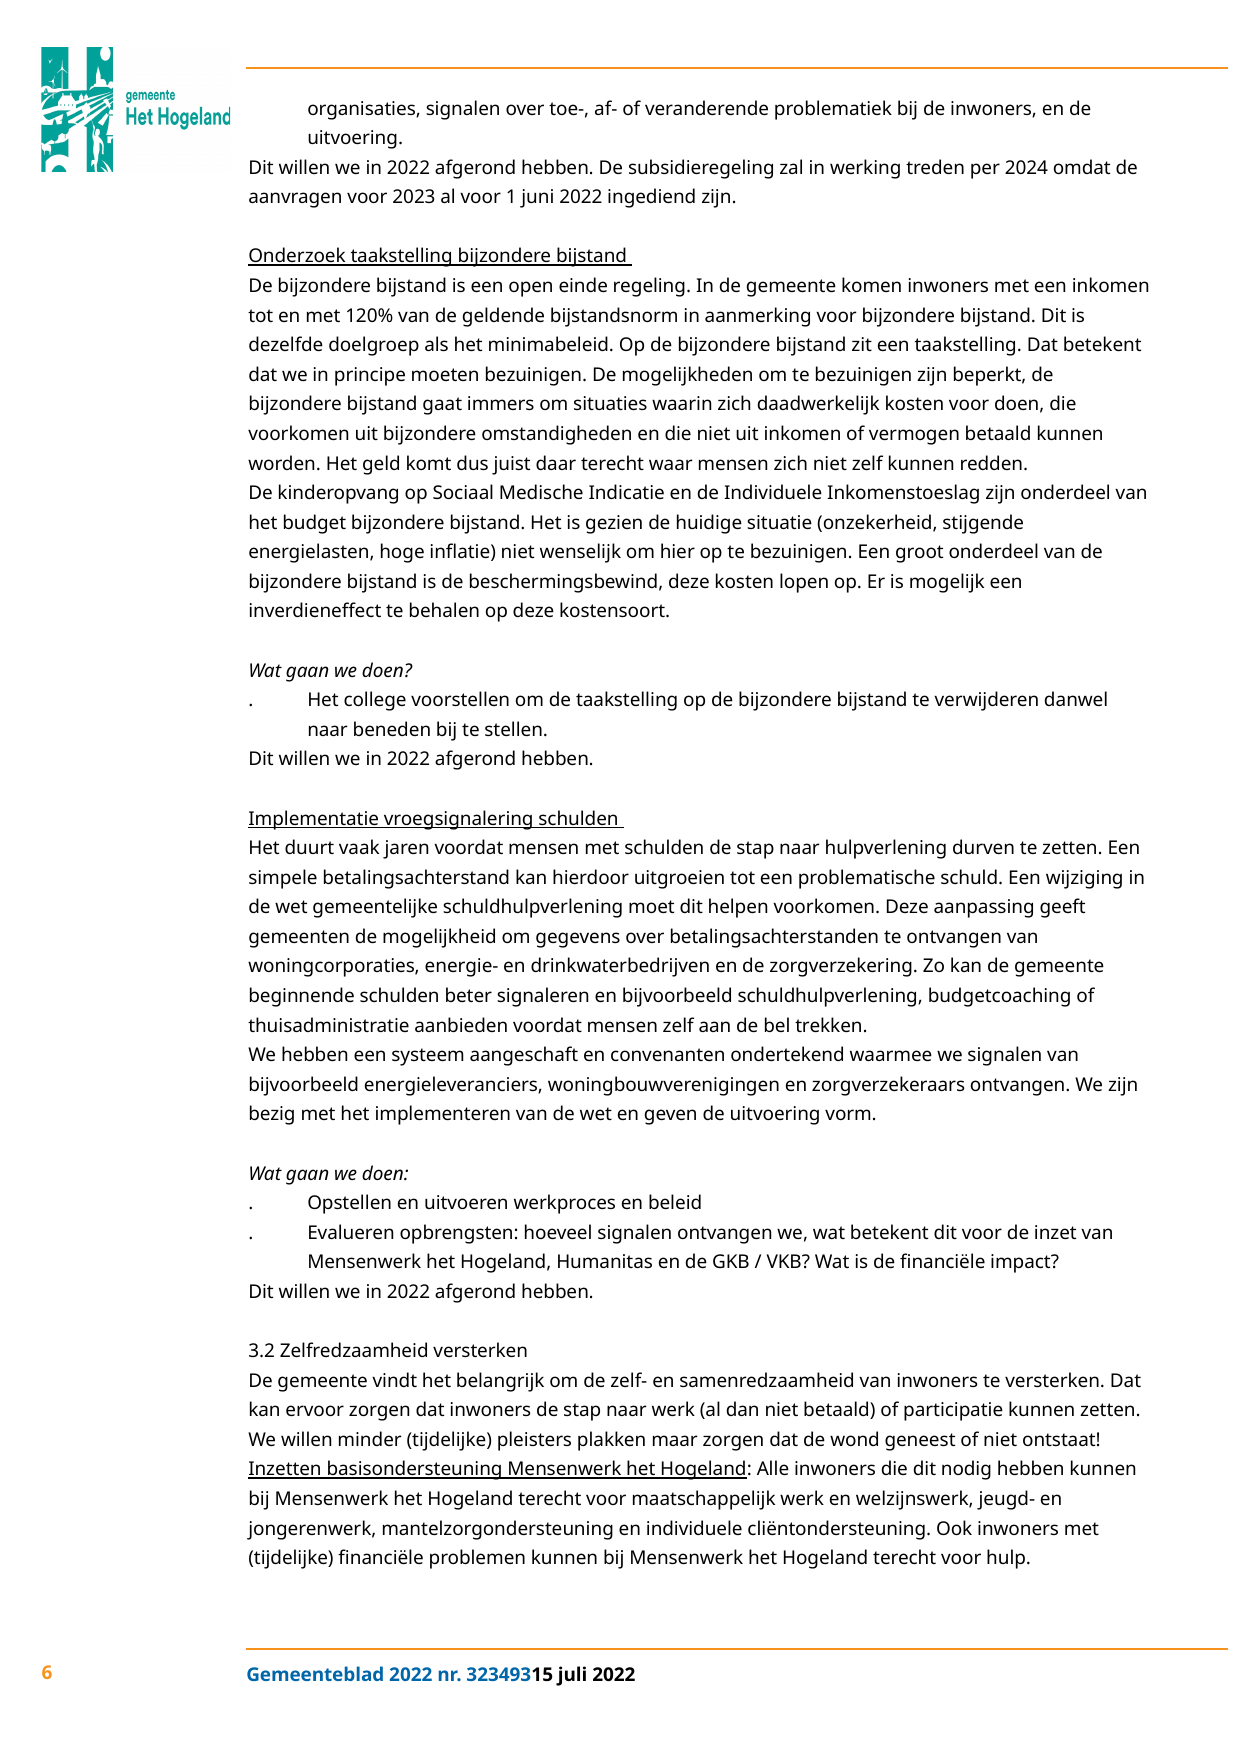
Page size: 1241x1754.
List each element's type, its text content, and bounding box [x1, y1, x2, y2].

picture [41, 47, 231, 172]
text Inzetten basisondersteuning Mensenwerk het Hogeland: Alle inwoners die dit nodig hebben kunnen bij Mensenwerk het Hogeland terecht voor maatschappelijk werk en welzijnswerk, jeugd- en jongerenwerk, mantelzorgondersteuning en individuele cliëntondersteuning. Ook inwoners met (tijdelijke) financiële problemen kunnen bij Mensenwerk het Hogeland terecht voor hulp. [248, 1456, 1152, 1570]
text Dit willen we in 2022 afgerond hebben. De subsidieregeling zal in werking treden per 2024 omdat de aanvragen voor 2023 al voor 1 juni 2022 ingediend zijn. [248, 154, 1152, 209]
list Opstellen en uitvoeren werkproces en beleid [248, 1189, 1152, 1215]
text We hebben een systeem aangeschaft en convenanten ondertekend waarmee we signalen van bijvoorbeeld energieleveranciers, woningbouwverenigingen en zorgverzekeraars ontvangen. We zijn bezig met het implementeren van de wet en geven de uitvoering vorm. [248, 1041, 1152, 1126]
text 3.2 Zelfredzaamheid versterken [248, 1337, 1152, 1363]
text Dit willen we in 2022 afgerond hebben. [248, 1278, 1152, 1304]
text Implementatie vroegsignalering schulden [248, 805, 1152, 831]
text Onderzoek taakstelling bijzondere bijstand [248, 243, 1152, 268]
list Het college voorstellen om de taakstelling op de bijzondere bijstand te verwijderen danwel naar beneden bij te stellen. [248, 686, 1152, 742]
text Dit willen we in 2022 afgerond hebben. [248, 746, 1152, 771]
text De kinderopvang op Sociaal Medische Indicatie en de Individuele Inkomenstoeslag zijn onderdeel van het budget bijzondere bijstand. Het is gezien de huidige situatie (onzekerheid, stijgende energielasten, hoge inflatie) niet wenselijk om hier op te bezuinigen. Een groot onderdeel van de bijzondere bijstand is de beschermingsbewind, deze kosten lopen op. Er is mogelijk een inverdieneffect te behalen op deze kostensoort. [248, 479, 1152, 623]
text Het duurt vaak jaren voordat mensen met schulden de stap naar hulpverlening durven te zetten. Een simpele betalingsachterstand kan hierdoor uitgroeien tot een problematische schuld. Een wijziging in de wet gemeentelijke schuldhulpverlening moet dit helpen voorkomen. Deze aanpassing geeft gemeenten de mogelijkheid om gegevens over betalingsachterstanden te ontvangen van woningcorporaties, energie- en drinkwaterbedrijven en de zorgverzekering. Zo kan de gemeente beginnende schulden beter signaleren en bijvoorbeeld schuldhulpverlening, budgetcoaching of thuisadministratie aanbieden voordat mensen zelf aan de bel trekken. [248, 834, 1152, 1038]
text Wat gaan we doen? [248, 657, 1152, 683]
text Wat gaan we doen: [248, 1160, 1152, 1186]
text De bijzondere bijstand is een open einde regeling. In de gemeente komen inwoners met een inkomen tot en met 120% van de geldende bijstandsnorm in aanmerking voor bijzondere bijstand. Dit is dezelfde doelgroep als het minimabeleid. Op de bijzondere bijstand zit een taakstelling. Dat betekent dat we in principe moeten bezuinigen. De mogelijkheden om te bezuinigen zijn beperkt, de bijzondere bijstand gaat immers om situaties waarin zich daadwerkelijk kosten voor doen, die voorkomen uit bijzondere omstandigheden en die niet uit inkomen of vermogen betaald kunnen worden. Het geld komt dus juist daar terecht waar mensen zich niet zelf kunnen redden. [248, 272, 1152, 476]
list organisaties, signalen over toe-, af- of veranderende problematiek bij de inwoners, en de uitvoering. [248, 95, 1152, 150]
list Evalueren opbrengsten: hoeveel signalen ontvangen we, wat betekent dit voor de inzet van Mensenwerk het Hogeland, Humanitas en de GKB / VKB? Wat is de financiële impact? [248, 1219, 1152, 1274]
text De gemeente vindt het belangrijk om de zelf- en samenredzaamheid van inwoners te versterken. Dat kan ervoor zorgen dat inwoners de stap naar werk (al dan niet betaald) of participatie kunnen zetten. We willen minder (tijdelijke) pleisters plakken maar zorgen dat de wond geneest of niet ontstaat! [248, 1367, 1152, 1452]
